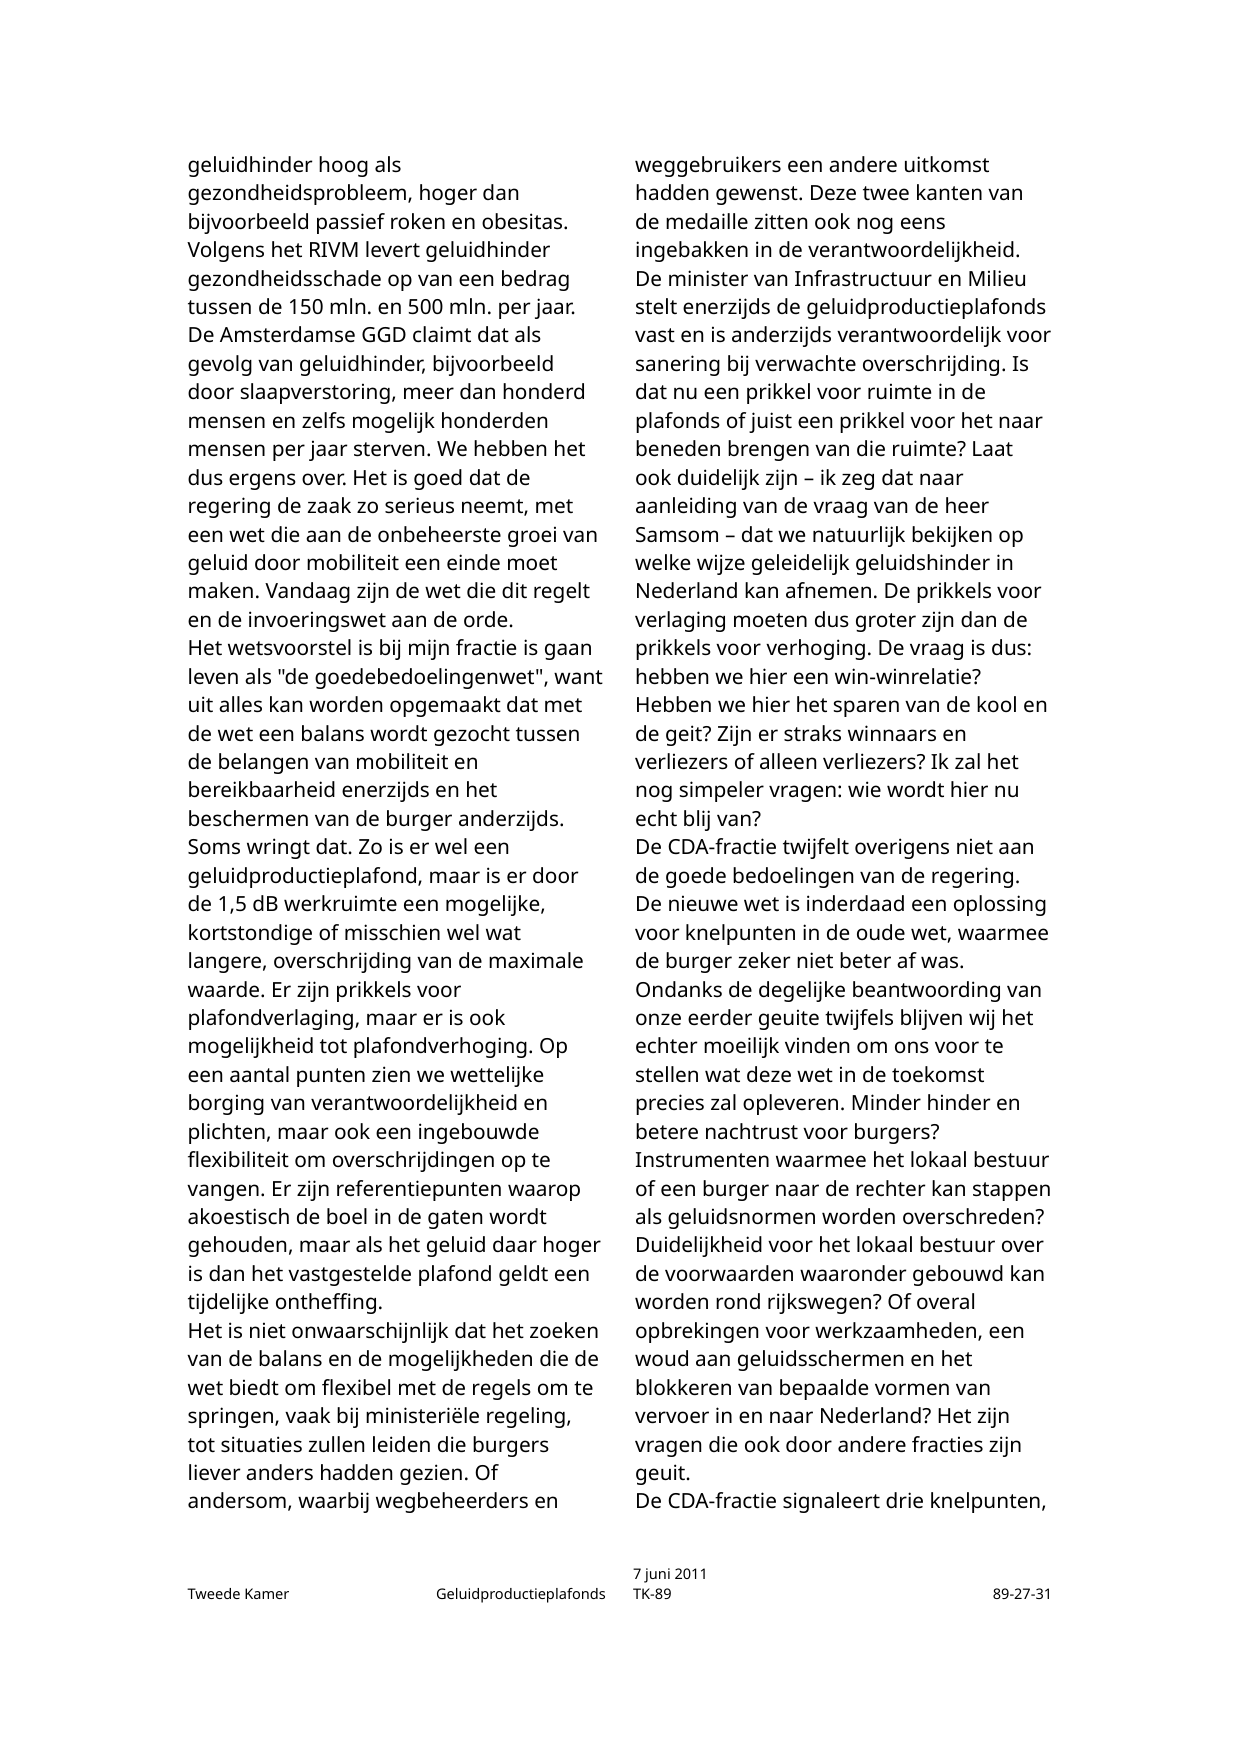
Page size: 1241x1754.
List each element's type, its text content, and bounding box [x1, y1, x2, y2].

text Het is niet onwaarschijnlijk dat het zoeken van de balans en de mogelijkheden die de wet biedt om flexibel met de regels om te springen, vaak bij ministeriële regeling, tot situaties zullen leiden die burgers liever anders hadden gezien. Of andersom, waarbij wegbeheerders en [187, 1316, 605, 1515]
text Het wetsvoorstel is bij mijn fractie is gaan leven als "de goedebedoelingenwet", want uit alles kan worden opgemaakt dat met de wet een balans wordt gezocht tussen de belangen van mobiliteit en bereikbaarheid enerzijds en het beschermen van de burger anderzijds. Soms wringt dat. Zo is er wel een geluidproductieplafond, maar is er door de 1,5 dB werkruimte een mogelijke, kortstondige of misschien wel wat langere, overschrijding van de maximale waarde. Er zijn prikkels voor plafondverlaging, maar er is ook mogelijkheid tot plafondverhoging. Op een aantal punten zien we wettelijke borging van verantwoordelijkheid en plichten, maar ook een ingebouwde flexibiliteit om overschrijdingen op te vangen. Er zijn referentiepunten waarop akoestisch de boel in de gaten wordt gehouden, maar als het geluid daar hoger is dan het vastgestelde plafond geldt een tijdelijke ontheffing. [187, 633, 605, 1316]
text De CDA-fractie signaleert drie knelpunten, [635, 1487, 1053, 1515]
text geluidhinder hoog als gezondheidsprobleem, hoger dan bijvoorbeeld passief roken en obesitas. Volgens het RIVM levert geluidhinder gezondheidsschade op van een bedrag tussen de 150 mln. en 500 mln. per jaar. De Amsterdamse GGD claimt dat als gevolg van geluidhinder, bijvoorbeeld door slaapverstoring, meer dan honderd mensen en zelfs mogelijk honderden mensen per jaar sterven. We hebben het dus ergens over. Het is goed dat de regering de zaak zo serieus neemt, met een wet die aan de onbeheerste groei van geluid door mobiliteit een einde moet maken. Vandaag zijn de wet die dit regelt en de invoeringswet aan de orde. [187, 150, 605, 633]
text weggebruikers een andere uitkomst hadden gewenst. Deze twee kanten van de medaille zitten ook nog eens ingebakken in de verantwoordelijkheid. De minister van Infrastructuur en Milieu stelt enerzijds de geluidproductieplafonds vast en is anderzijds verantwoordelijk voor sanering bij verwachte overschrijding. Is dat nu een prikkel voor ruimte in de plafonds of juist een prikkel voor het naar beneden brengen van die ruimte? Laat ook duidelijk zijn – ik zeg dat naar aanleiding van de vraag van de heer Samsom – dat we natuurlijk bekijken op welke wijze geleidelijk geluidshinder in Nederland kan afnemen. De prikkels voor verlaging moeten dus groter zijn dan de prikkels voor verhoging. De vraag is dus: hebben we hier een win-winrelatie? Hebben we hier het sparen van de kool en de geit? Zijn er straks winnaars en verliezers of alleen verliezers? Ik zal het nog simpeler vragen: wie wordt hier nu echt blij van? [635, 150, 1053, 832]
text De CDA-fractie twijfelt overigens niet aan de goede bedoelingen van de regering. De nieuwe wet is inderdaad een oplossing voor knelpunten in de oude wet, waarmee de burger zeker niet beter af was. Ondanks de degelijke beantwoording van onze eerder geuite twijfels blijven wij het echter moeilijk vinden om ons voor te stellen wat deze wet in de toekomst precies zal opleveren. Minder hinder en betere nachtrust voor burgers? Instrumenten waarmee het lokaal bestuur of een burger naar de rechter kan stappen als geluidsnormen worden overschreden? Duidelijkheid voor het lokaal bestuur over de voorwaarden waaronder gebouwd kan worden rond rijkswegen? Of overal opbrekingen voor werkzaamheden, een woud aan geluidsschermen en het blokkeren van bepaalde vormen van vervoer in en naar Nederland? Het zijn vragen die ook door andere fracties zijn geuit. [635, 832, 1053, 1487]
